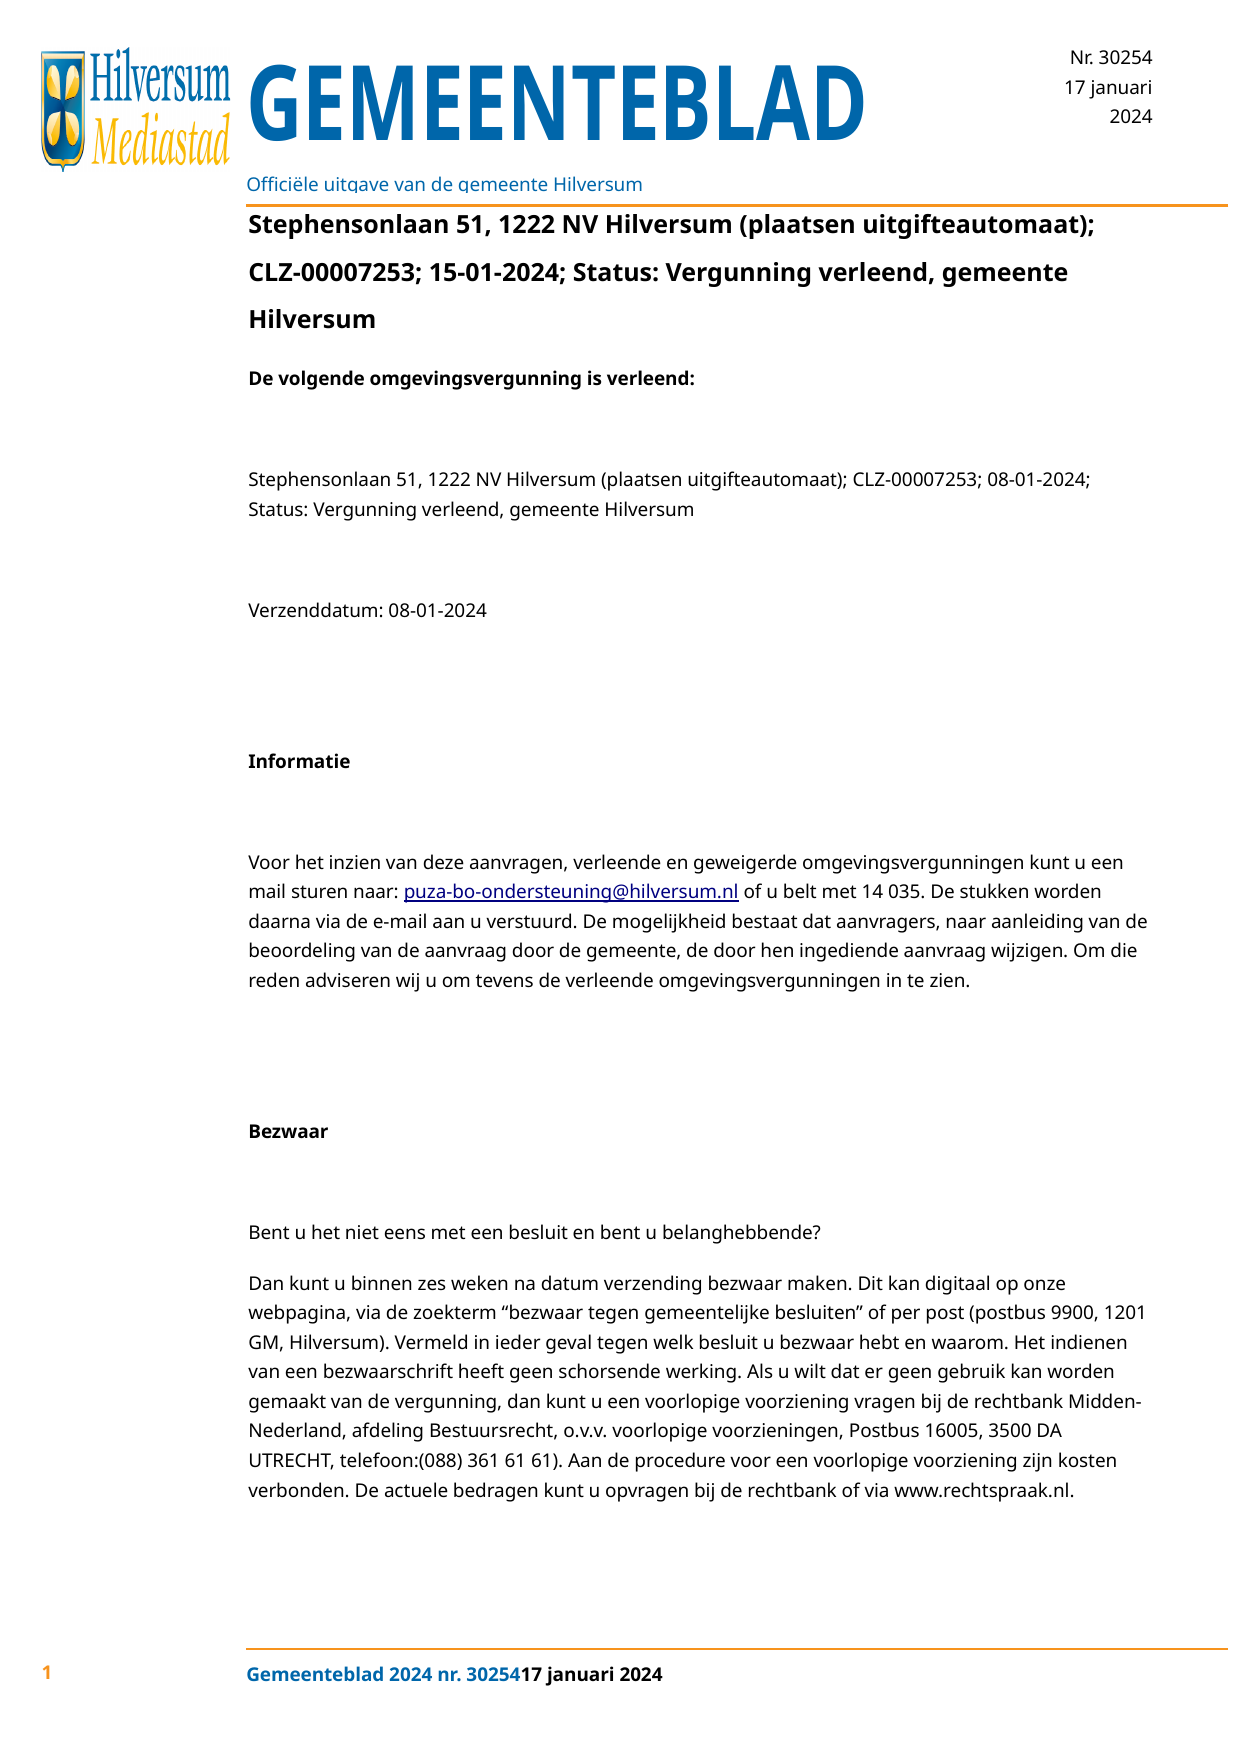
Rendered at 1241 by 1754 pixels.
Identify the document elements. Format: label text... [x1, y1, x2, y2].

text Dan kunt u binnen zes weken na datum verzending bezwaar maken. Dit kan digitaal op onze webpagina, via de zoekterm “bezwaar tegen gemeentelijke besluiten” of per post (postbus 9900, 1201 GM, Hilversum). Vermeld in ieder geval tegen welk besluit u bezwaar hebt en waarom. Het indienen van een bezwaarschrift heeft geen schorsende werking. Als u wilt dat er geen gebruik kan worden gemaakt van de vergunning, dan kunt u een voorlopige voorziening vragen bij de rechtbank Midden-Nederland, afdeling Bestuursrecht, o.v.v. voorlopige voorzieningen, Postbus 16005, 3500 DA UTRECHT, telefoon:(088) 361 61 61). Aan de procedure voor een voorlopige voorziening zijn kosten verbonden. De actuele bedragen kunt u opvragen bij de rechtbank of via www.rechtspraak.nl. [248, 1270, 1152, 1502]
text Stephensonlaan 51, 1222 NV Hilversum (plaatsen uitgifteautomaat); CLZ-00007253; 15-01-2024; Status: Vergunning verleend, gemeente Hilversum [248, 207, 1152, 336]
text De volgende omgevingsvergunning is verleend: [248, 366, 1152, 391]
text Informatie [248, 748, 1152, 774]
text Verzenddatum: 08-01-2024 [248, 597, 1152, 622]
text Stephensonlaan 51, 1222 NV Hilversum (plaatsen uitgifteautomaat); CLZ-00007253; 08-01-2024; Status: Vergunning verleend, gemeente Hilversum [248, 466, 1152, 522]
text Voor het inzien van deze aanvragen, verleende en geweigerde omgevingsvergunningen kunt u een mail sturen naar: puza-bo-ondersteuning@hilversum.nl of u belt met 14 035. De stukken worden daarna via de e-mail aan u verstuurd. De mogelijkheid bestaat dat aanvragers, naar aanleiding van de beoordeling van de aanvraag door de gemeente, de door hen ingediende aanvraag wijzigen. Om die reden adviseren wij u om tevens de verleende omgevingsvergunningen in te zien. [248, 849, 1152, 993]
text Bezwaar [248, 1118, 1152, 1144]
text Bent u het niet eens met een besluit en bent u belanghebbende? [248, 1219, 1152, 1245]
picture [41, 47, 231, 172]
